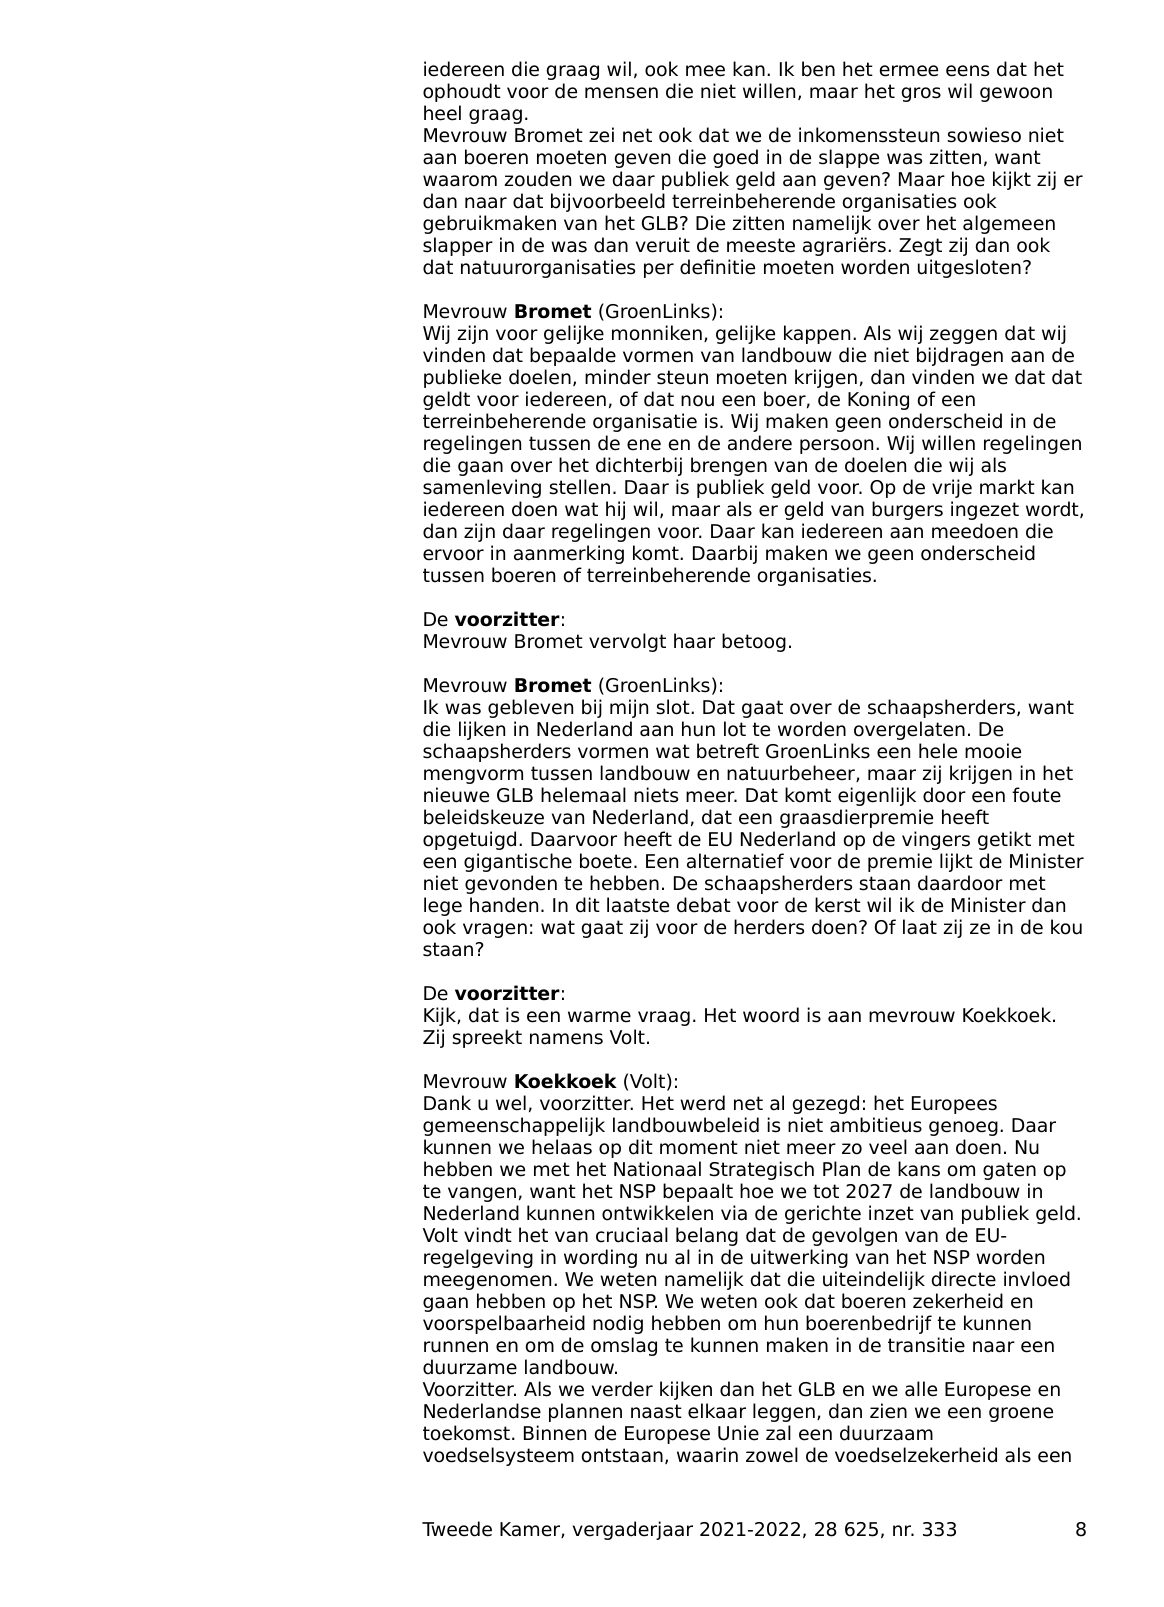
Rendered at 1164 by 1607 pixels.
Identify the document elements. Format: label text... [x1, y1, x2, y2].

text Mevrouw Bromet (GroenLinks): [422, 301, 1087, 323]
text Dank u wel, voorzitter. Het werd net al gezegd: het Europees gemeenschappelijk landbouwbeleid is niet ambitieus genoeg. Daar kunnen we helaas op dit moment niet meer zo veel aan doen. Nu hebben we met het Nationaal Strategisch Plan de kans om gaten op te vangen, want het NSP bepaalt hoe we tot 2027 de landbouw in Nederland kunnen ontwikkelen via de gerichte inzet van publiek geld. Volt vindt het van cruciaal belang dat de gevolgen van de EU-regelgeving in wording nu al in de uitwerking van het NSP worden meegenomen. We weten namelijk dat die uiteindelijk directe invloed gaan hebben op het NSP. We weten ook dat boeren zekerheid en voorspelbaarheid nodig hebben om hun boerenbedrijf te kunnen runnen en om de omslag te kunnen maken in de transitie naar een duurzame landbouw. [422, 1093, 1087, 1379]
text Kijk, dat is een warme vraag. Het woord is aan mevrouw Koekkoek. Zij spreekt namens Volt. [422, 1005, 1087, 1049]
text De voorzitter: [422, 983, 1087, 1005]
text Mevrouw Bromet (GroenLinks): [422, 675, 1087, 697]
text De voorzitter: [422, 609, 1087, 631]
text Mevrouw Koekkoek (Volt): [422, 1071, 1087, 1093]
text Ik was gebleven bij mijn slot. Dat gaat over de schaapsherders, want die lijken in Nederland aan hun lot te worden overgelaten. De schaapsherders vormen wat betreft GroenLinks een hele mooie mengvorm tussen landbouw en natuurbeheer, maar zij krijgen in het nieuwe GLB helemaal niets meer. Dat komt eigenlijk door een foute beleidskeuze van Nederland, dat een graasdierpremie heeft opgetuigd. Daarvoor heeft de EU Nederland op de vingers getikt met een gigantische boete. Een alternatief voor de premie lijkt de Minister niet gevonden te hebben. De schaapsherders staan daardoor met lege handen. In dit laatste debat voor de kerst wil ik de Minister dan ook vragen: wat gaat zij voor de herders doen? Of laat zij ze in de kou staan? [422, 697, 1087, 961]
text Mevrouw Bromet vervolgt haar betoog. [422, 631, 1087, 653]
text Voorzitter. Als we verder kijken dan het GLB en we alle Europese en Nederlandse plannen naast elkaar leggen, dan zien we een groene toekomst. Binnen de Europese Unie zal een duurzaam voedselsysteem ontstaan, waarin zowel de voedselzekerheid als een [422, 1379, 1087, 1467]
text Wij zijn voor gelijke monniken, gelijke kappen. Als wij zeggen dat wij vinden dat bepaalde vormen van landbouw die niet bijdragen aan de publieke doelen, minder steun moeten krijgen, dan vinden we dat dat geldt voor iedereen, of dat nou een boer, de Koning of een terreinbeherende organisatie is. Wij maken geen onderscheid in de regelingen tussen de ene en de andere persoon. Wij willen regelingen die gaan over het dichterbij brengen van de doelen die wij als samenleving stellen. Daar is publiek geld voor. Op de vrije markt kan iedereen doen wat hij wil, maar als er geld van burgers ingezet wordt, dan zijn daar regelingen voor. Daar kan iedereen aan meedoen die ervoor in aanmerking komt. Daarbij maken we geen onderscheid tussen boeren of terreinbeherende organisaties. [422, 323, 1087, 587]
text Mevrouw Bromet zei net ook dat we de inkomenssteun sowieso niet aan boeren moeten geven die goed in de slappe was zitten, want waarom zouden we daar publiek geld aan geven? Maar hoe kijkt zij er dan naar dat bijvoorbeeld terreinbeherende organisaties ook gebruikmaken van het GLB? Die zitten namelijk over het algemeen slapper in de was dan veruit de meeste agrariërs. Zegt zij dan ook dat natuurorganisaties per definitie moeten worden uitgesloten? [422, 125, 1087, 279]
text iedereen die graag wil, ook mee kan. Ik ben het ermee eens dat het ophoudt voor de mensen die niet willen, maar het gros wil gewoon heel graag. [422, 59, 1087, 125]
